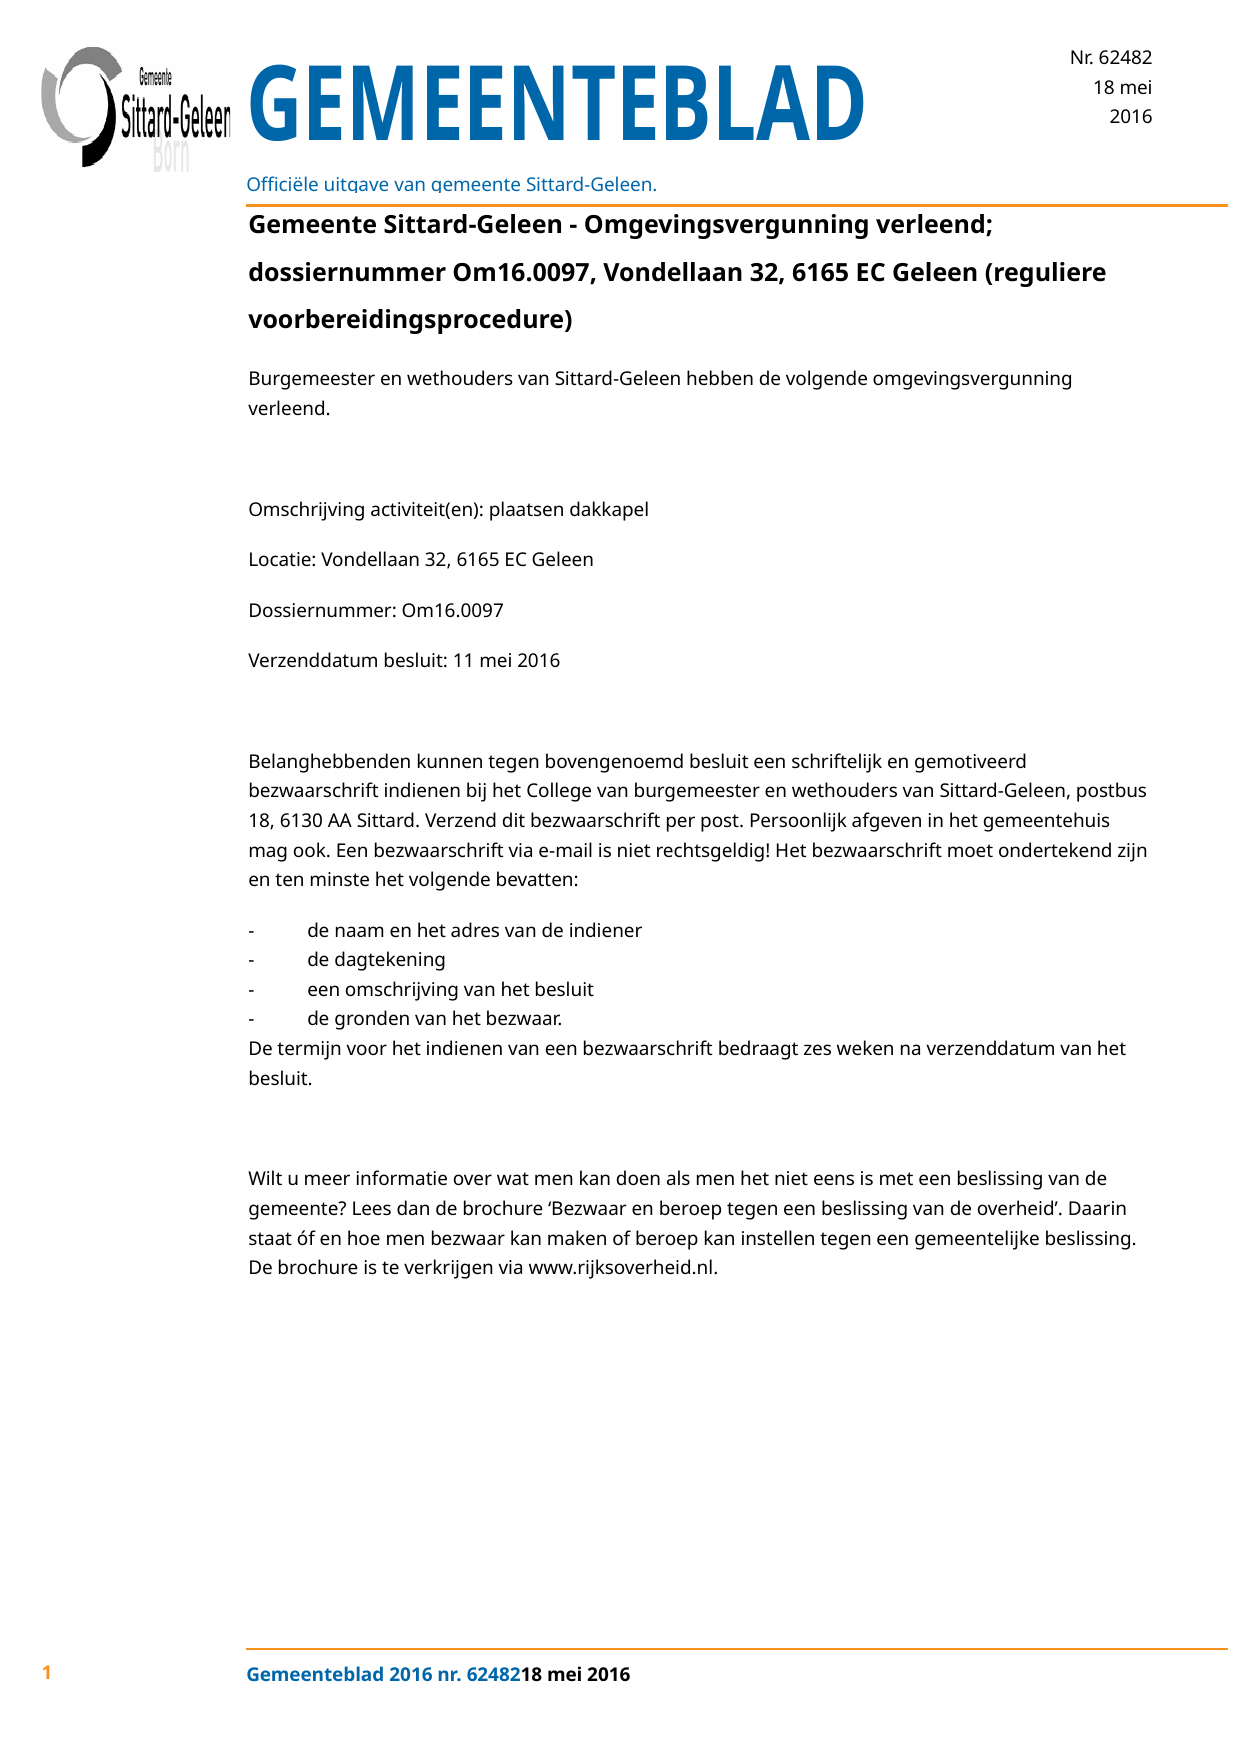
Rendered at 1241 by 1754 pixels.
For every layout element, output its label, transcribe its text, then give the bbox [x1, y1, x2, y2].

text De termijn voor het indienen van een bezwaarschrift bedraagt zes weken na verzenddatum van het besluit. [248, 1035, 1152, 1090]
text Dossiernummer: Om16.0097 [248, 597, 1152, 622]
text Burgemeester en wethouders van Sittard-Geleen hebben de volgende omgevingsvergunning verleend. [248, 366, 1152, 421]
list een omschrijving van het besluit [248, 976, 1152, 1002]
text Gemeente Sittard-Geleen - Omgevingsvergunning verleend; dossiernummer Om16.0097, Vondellaan 32, 6165 EC Geleen (reguliere voorbereidingsprocedure) [248, 207, 1152, 336]
text Belanghebbenden kunnen tegen bovengenoemd besluit een schriftelijk en gemotiveerd bezwaarschrift indienen bij het College van burgemeester en wethouders van Sittard-Geleen, postbus 18, 6130 AA Sittard. Verzend dit bezwaarschrift per post. Persoonlijk afgeven in het gemeentehuis mag ook. Een bezwaarschrift via e-mail is niet rechtsgeldig! Het bezwaarschrift moet ondertekend zijn en ten minste het volgende bevatten: [248, 748, 1152, 892]
list de dagtekening [248, 946, 1152, 972]
text Locatie: Vondellaan 32, 6165 EC Geleen [248, 546, 1152, 572]
text Wilt u meer informatie over wat men kan doen als men het niet eens is met een beslissing van de gemeente? Lees dan de brochure ‘Bezwaar en beroep tegen een beslissing van de overheid’. Daarin staat óf en hoe men bezwaar kan maken of beroep kan instellen tegen een gemeentelijke beslissing. De brochure is te verkrijgen via www.rijksoverheid.nl. [248, 1166, 1152, 1280]
list de naam en het adres van de indiener [248, 917, 1152, 942]
picture [41, 47, 231, 172]
text Verzenddatum besluit: 11 mei 2016 [248, 647, 1152, 673]
list de gronden van het bezwaar. [248, 1006, 1152, 1031]
text Omschrijving activiteit(en): plaatsen dakkapel [248, 496, 1152, 522]
